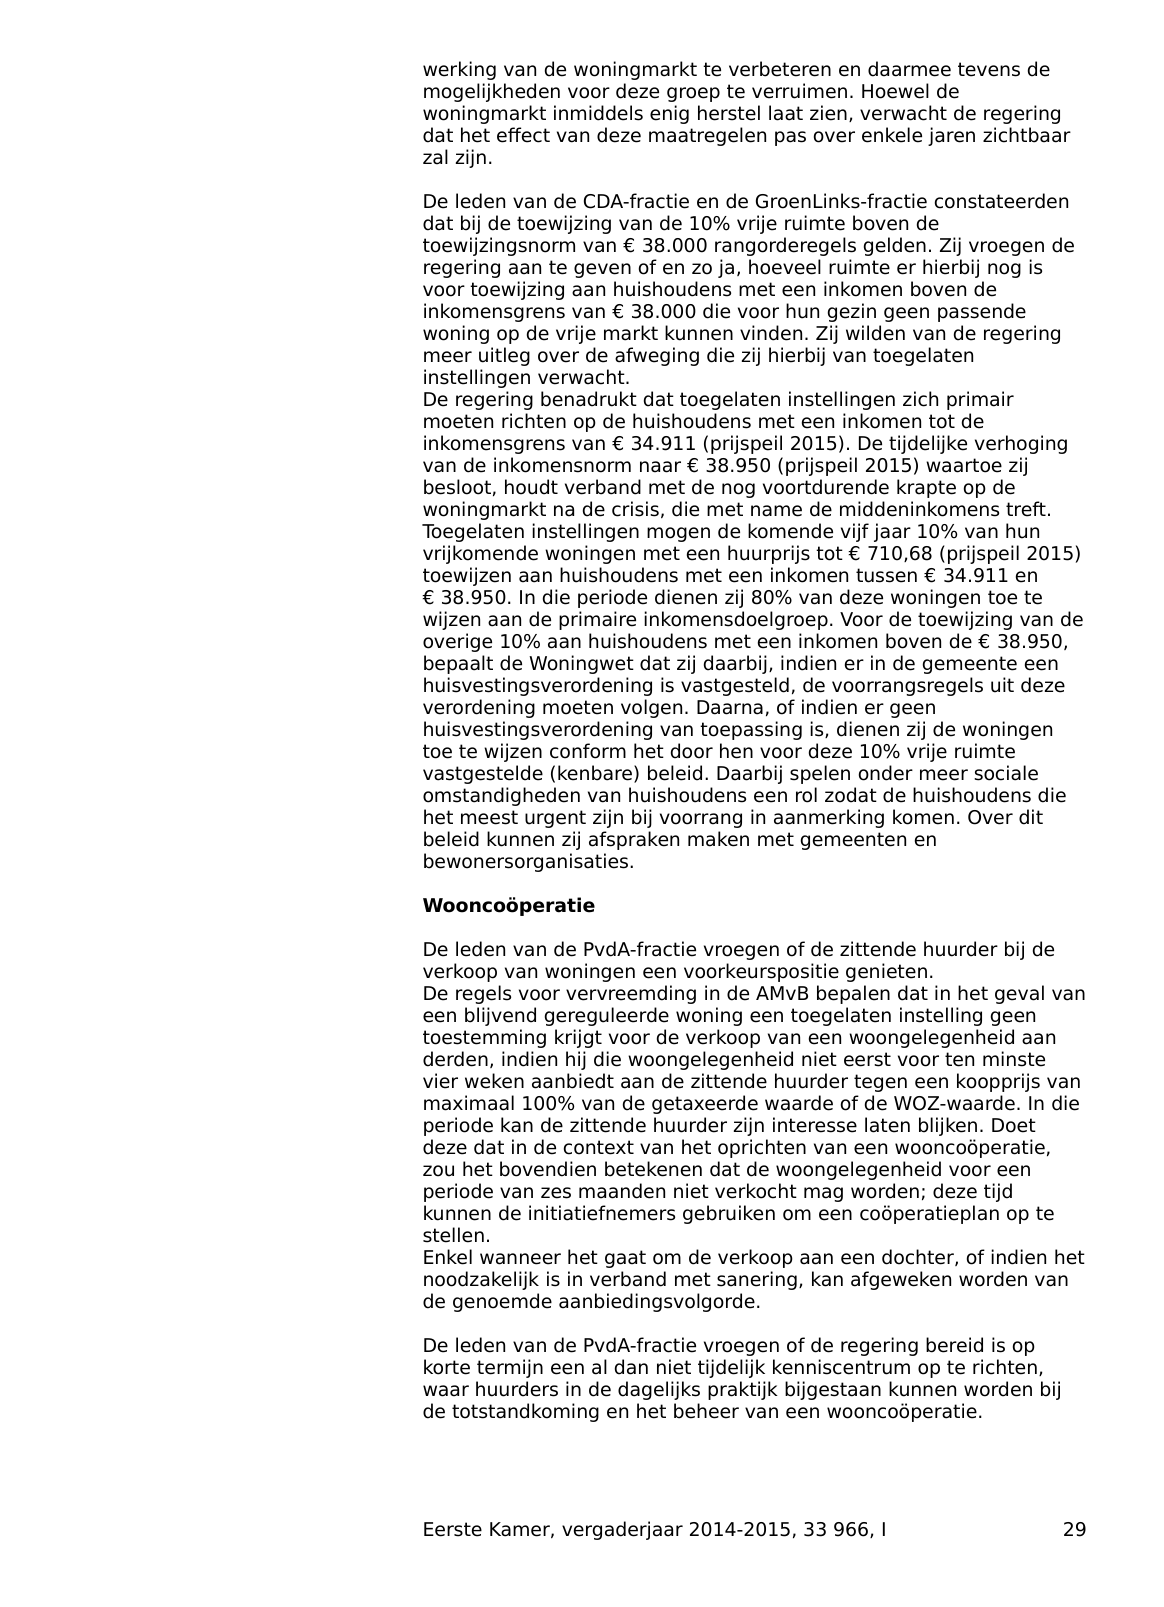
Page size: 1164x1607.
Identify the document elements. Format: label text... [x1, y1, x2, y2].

text Enkel wanneer het gaat om de verkoop aan een dochter, of indien het noodzakelijk is in verband met sanering, kan afgeweken worden van de genoemde aanbiedingsvolgorde. [422, 1247, 1087, 1312]
text De regels voor vervreemding in de AMvB bepalen dat in het geval van een blijvend gereguleerde woning een toegelaten instelling geen toestemming krijgt voor de verkoop van een woongelegenheid aan derden, indien hij die woongelegenheid niet eerst voor ten minste vier weken aanbiedt aan de zittende huurder tegen een koopprijs van maximaal 100% van de getaxeerde waarde of de WOZ-waarde. In die periode kan de zittende huurder zijn interesse laten blijken. Doet deze dat in de context van het oprichten van een wooncoöperatie, zou het bovendien betekenen dat de woongelegenheid voor een periode van zes maanden niet verkocht mag worden; deze tijd kunnen de initiatiefnemers gebruiken om een coöperatieplan op te stellen. [422, 983, 1087, 1247]
text De leden van de PvdA-fractie vroegen of de regering bereid is op korte termijn een al dan niet tijdelijk kenniscentrum op te richten, waar huurders in de dagelijks praktijk bijgestaan kunnen worden bij de totstandkoming en het beheer van een wooncoöperatie. [422, 1335, 1087, 1423]
subtitle Wooncoöperatie [422, 895, 1087, 917]
text De leden van de CDA-fractie en de GroenLinks-fractie constateerden dat bij de toewijzing van de 10% vrije ruimte boven de toewijzingsnorm van € 38.000 rangorderegels gelden. Zij vroegen de regering aan te geven of en zo ja, hoeveel ruimte er hierbij nog is voor toewijzing aan huishoudens met een inkomen boven de inkomensgrens van € 38.000 die voor hun gezin geen passende woning op de vrije markt kunnen vinden. Zij wilden van de regering meer uitleg over de afweging die zij hierbij van toegelaten instellingen verwacht. [422, 191, 1087, 389]
text werking van de woningmarkt te verbeteren en daarmee tevens de mogelijkheden voor deze groep te verruimen. Hoewel de woningmarkt inmiddels enig herstel laat zien, verwacht de regering dat het effect van deze maatregelen pas over enkele jaren zichtbaar zal zijn. [422, 59, 1087, 169]
text De leden van de PvdA-fractie vroegen of de zittende huurder bij de verkoop van woningen een voorkeurspositie genieten. [422, 939, 1087, 983]
text De regering benadrukt dat toegelaten instellingen zich primair moeten richten op de huishoudens met een inkomen tot de inkomensgrens van € 34.911 (prijspeil 2015). De tijdelijke verhoging van de inkomensnorm naar € 38.950 (prijspeil 2015) waartoe zij besloot, houdt verband met de nog voortdurende krapte op de woningmarkt na de crisis, die met name de middeninkomens treft. Toegelaten instellingen mogen de komende vijf jaar 10% van hun vrijkomende woningen met een huurprijs tot € 710,68 (prijspeil 2015) toewijzen aan huishoudens met een inkomen tussen € 34.911 en € 38.950. In die periode dienen zij 80% van deze woningen toe te wijzen aan de primaire inkomensdoelgroep. Voor de toewijzing van de overige 10% aan huishoudens met een inkomen boven de € 38.950, bepaalt de Woningwet dat zij daarbij, indien er in de gemeente een huisvestingsverordening is vastgesteld, de voorrangsregels uit deze verordening moeten volgen. Daarna, of indien er geen huisvestingsverordening van toepassing is, dienen zij de woningen toe te wijzen conform het door hen voor deze 10% vrije ruimte vastgestelde (kenbare) beleid. Daarbij spelen onder meer sociale omstandigheden van huishoudens een rol zodat de huishoudens die het meest urgent zijn bij voorrang in aanmerking komen. Over dit beleid kunnen zij afspraken maken met gemeenten en bewonersorganisaties. [422, 389, 1087, 872]
